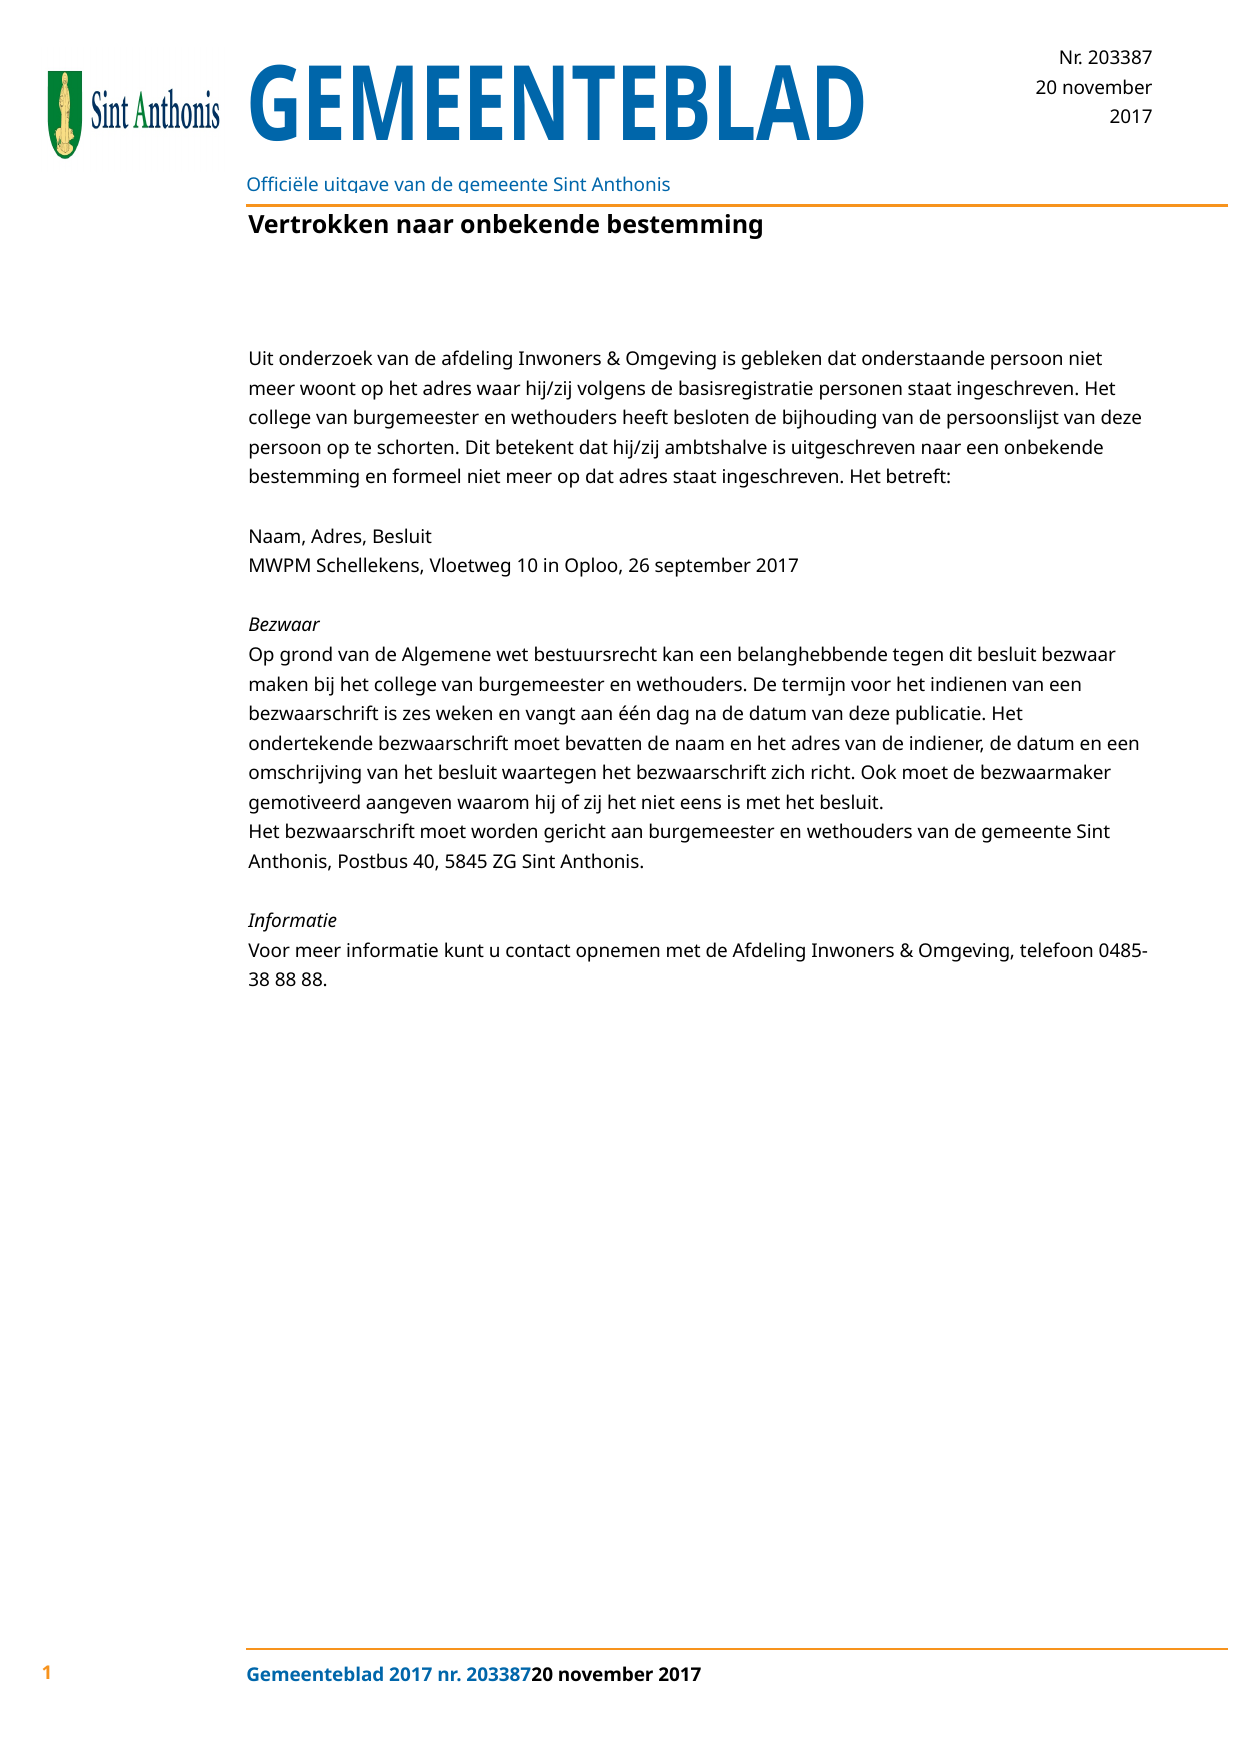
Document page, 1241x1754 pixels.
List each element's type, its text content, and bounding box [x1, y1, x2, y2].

text Informatie [248, 907, 1152, 933]
text Vertrokken naar onbekende bestemming [248, 207, 1152, 241]
text MWPM Schellekens, Vloetweg 10 in Oploo, 26 september 2017 [248, 552, 1152, 578]
text Naam, Adres, Besluit [248, 523, 1152, 548]
text Op grond van de Algemene wet bestuursrecht kan een belanghebbende tegen dit besluit bezwaar maken bij het college van burgemeester en wethouders. De termijn voor het indienen van een bezwaarschrift is zes weken en vangt aan één dag na de datum van deze publicatie. Het ondertekende bezwaarschrift moet bevatten de naam en het adres van de indiener, de datum en een omschrijving van het besluit waartegen het bezwaarschrift zich richt. Ook moet de bezwaarmaker gemotiveerd aangeven waarom hij of zij het niet eens is met het besluit. [248, 641, 1152, 815]
text Bezwaar [248, 612, 1152, 637]
text Uit onderzoek van de afdeling Inwoners & Omgeving is gebleken dat onderstaande persoon niet meer woont op het adres waar hij/zij volgens de basisregistratie personen staat ingeschreven. Het college van burgemeester en wethouders heeft besloten de bijhouding van de persoonslijst van deze persoon op te schorten. Dit betekent dat hij/zij ambtshalve is uitgeschreven naar een onbekende bestemming en formeel niet meer op dat adres staat ingeschreven. Het betreft: [248, 345, 1152, 489]
text Voor meer informatie kunt u contact opnemen met de Afdeling Inwoners & Omgeving, telefoon 0485-38 88 88. [248, 937, 1152, 992]
picture [41, 47, 231, 172]
text Het bezwaarschrift moet worden gericht aan burgemeester en wethouders van de gemeente Sint Anthonis, Postbus 40, 5845 ZG Sint Anthonis. [248, 819, 1152, 874]
